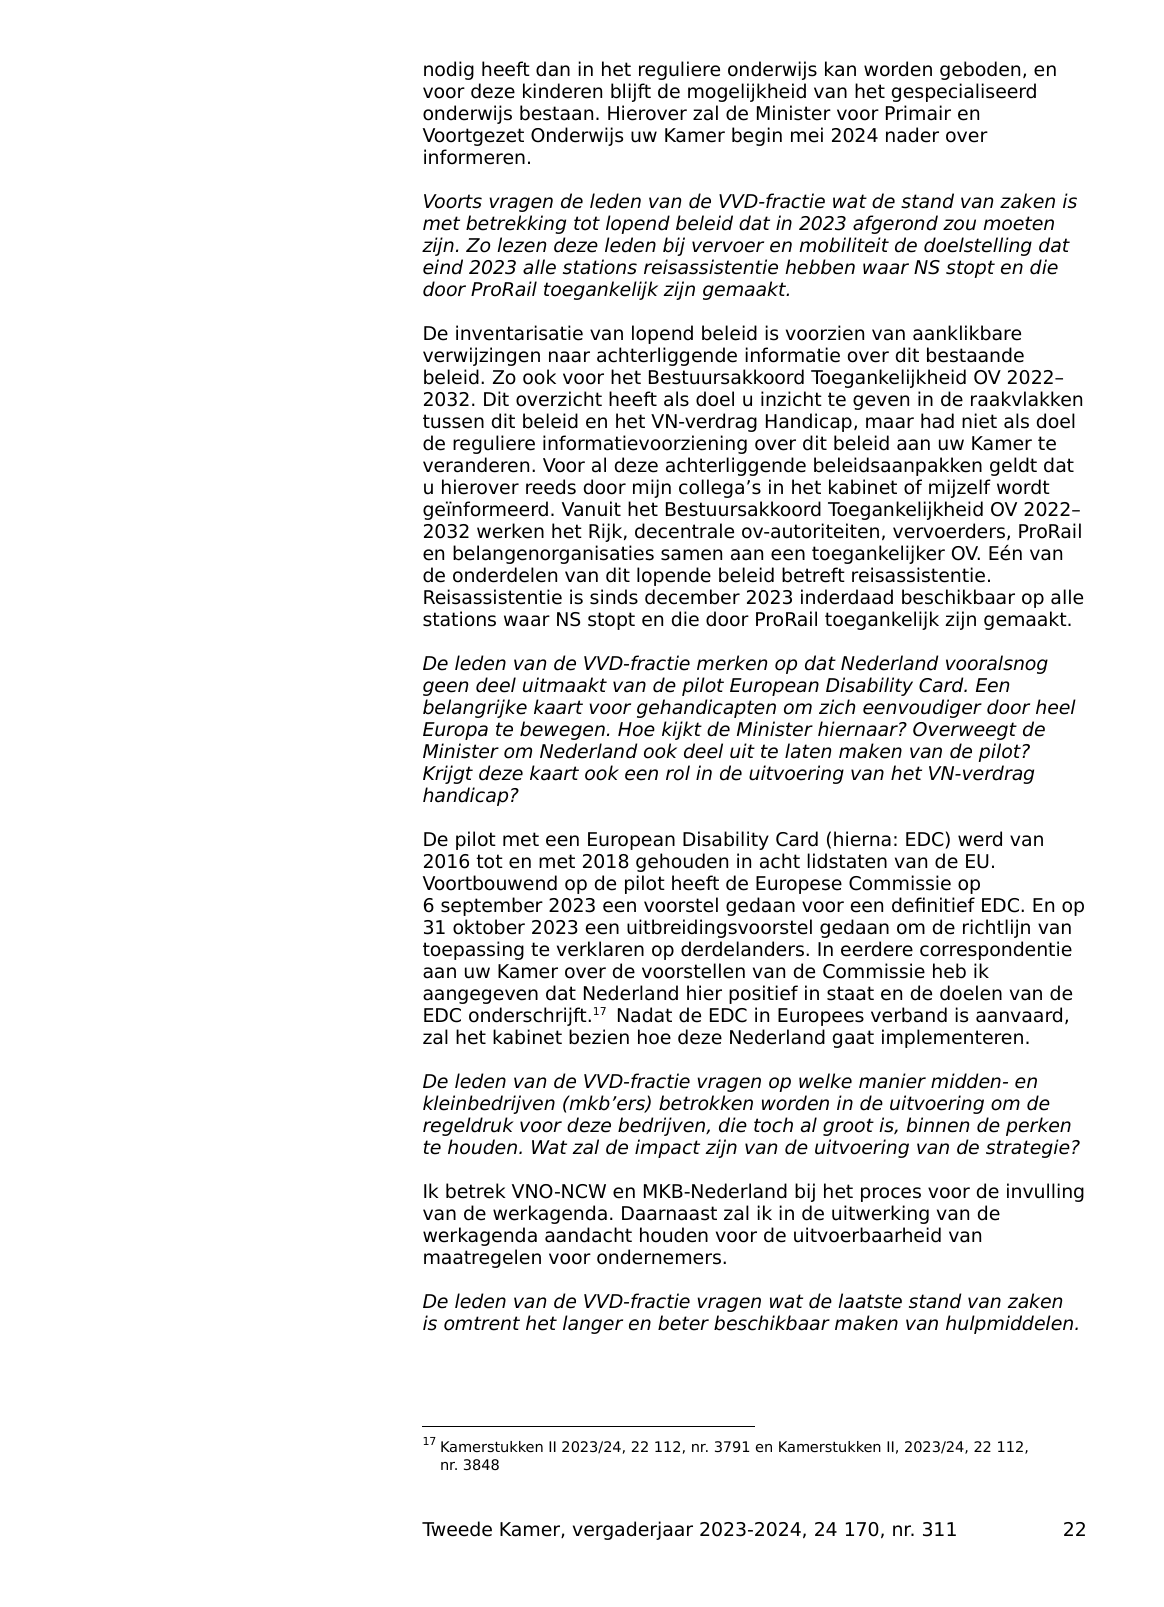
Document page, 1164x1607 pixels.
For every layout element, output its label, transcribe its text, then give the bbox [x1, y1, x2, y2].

text Ik betrek VNO-NCW en MKB-Nederland bij het proces voor de invulling van de werkagenda. Daarnaast zal ik in de uitwerking van de werkagenda aandacht houden voor de uitvoerbaarheid van maatregelen voor ondernemers. [422, 1181, 1087, 1269]
text De leden van de VVD-fractie vragen op welke manier midden- en kleinbedrijven (mkb’ers) betrokken worden in de uitvoering om de regeldruk voor deze bedrijven, die toch al groot is, binnen de perken te houden. Wat zal de impact zijn van de uitvoering van de strategie? [422, 1071, 1087, 1159]
text De leden van de VVD-fractie vragen wat de laatste stand van zaken is omtrent het langer en beter beschikbaar maken van hulpmiddelen. [422, 1291, 1087, 1335]
text Voorts vragen de leden van de VVD-fractie wat de stand van zaken is met betrekking tot lopend beleid dat in 2023 afgerond zou moeten zijn. Zo lezen deze leden bij vervoer en mobiliteit de doelstelling dat eind 2023 alle stations reisassistentie hebben waar NS stopt en die door ProRail toegankelijk zijn gemaakt. [422, 191, 1087, 301]
text De leden van de VVD-fractie merken op dat Nederland vooralsnog geen deel uitmaakt van de pilot European Disability Card. Een belangrijke kaart voor gehandicapten om zich eenvoudiger door heel Europa te bewegen. Hoe kijkt de Minister hiernaar? Overweegt de Minister om Nederland ook deel uit te laten maken van de pilot? Krijgt deze kaart ook een rol in de uitvoering van het VN-verdrag handicap? [422, 653, 1087, 807]
text Kamerstukken II 2023/24, 22 112, nr. 3791 en Kamerstukken II, 2023/24, 22 112, nr. 3848 [422, 1435, 1087, 1474]
text De inventarisatie van lopend beleid is voorzien van aanklikbare verwijzingen naar achterliggende informatie over dit bestaande beleid. Zo ook voor het Bestuursakkoord Toegankelijkheid OV 2022–2032. Dit overzicht heeft als doel u inzicht te geven in de raakvlakken tussen dit beleid en het VN-verdrag Handicap, maar had niet als doel de reguliere informatievoorziening over dit beleid aan uw Kamer te veranderen. Voor al deze achterliggende beleidsaanpakken geldt dat u hierover reeds door mijn collega’s in het kabinet of mijzelf wordt geïnformeerd. Vanuit het Bestuursakkoord Toegankelijkheid OV 2022–2032 werken het Rijk, decentrale ov-autoriteiten, vervoerders, ProRail en belangenorganisaties samen aan een toegankelijker OV. Eén van de onderdelen van dit lopende beleid betreft reisassistentie. Reisassistentie is sinds december 2023 inderdaad beschikbaar op alle stations waar NS stopt en die door ProRail toegankelijk zijn gemaakt. [422, 323, 1087, 631]
text De pilot met een European Disability Card (hierna: EDC) werd van 2016 tot en met 2018 gehouden in acht lidstaten van de EU. Voortbouwend op de pilot heeft de Europese Commissie op 6 september 2023 een voorstel gedaan voor een definitief EDC. En op 31 oktober 2023 een uitbreidingsvoorstel gedaan om de richtlijn van toepassing te verklaren op derdelanders. In eerdere correspondentie aan uw Kamer over de voorstellen van de Commissie heb ik aangegeven dat Nederland hier positief in staat en de doelen van de EDC onderschrijft. Nadat de EDC in Europees verband is aanvaard, zal het kabinet bezien hoe deze Nederland gaat implementeren. [422, 829, 1087, 1049]
text nodig heeft dan in het reguliere onderwijs kan worden geboden, en voor deze kinderen blijft de mogelijkheid van het gespecialiseerd onderwijs bestaan. Hierover zal de Minister voor Primair en Voortgezet Onderwijs uw Kamer begin mei 2024 nader over informeren. [422, 59, 1087, 169]
